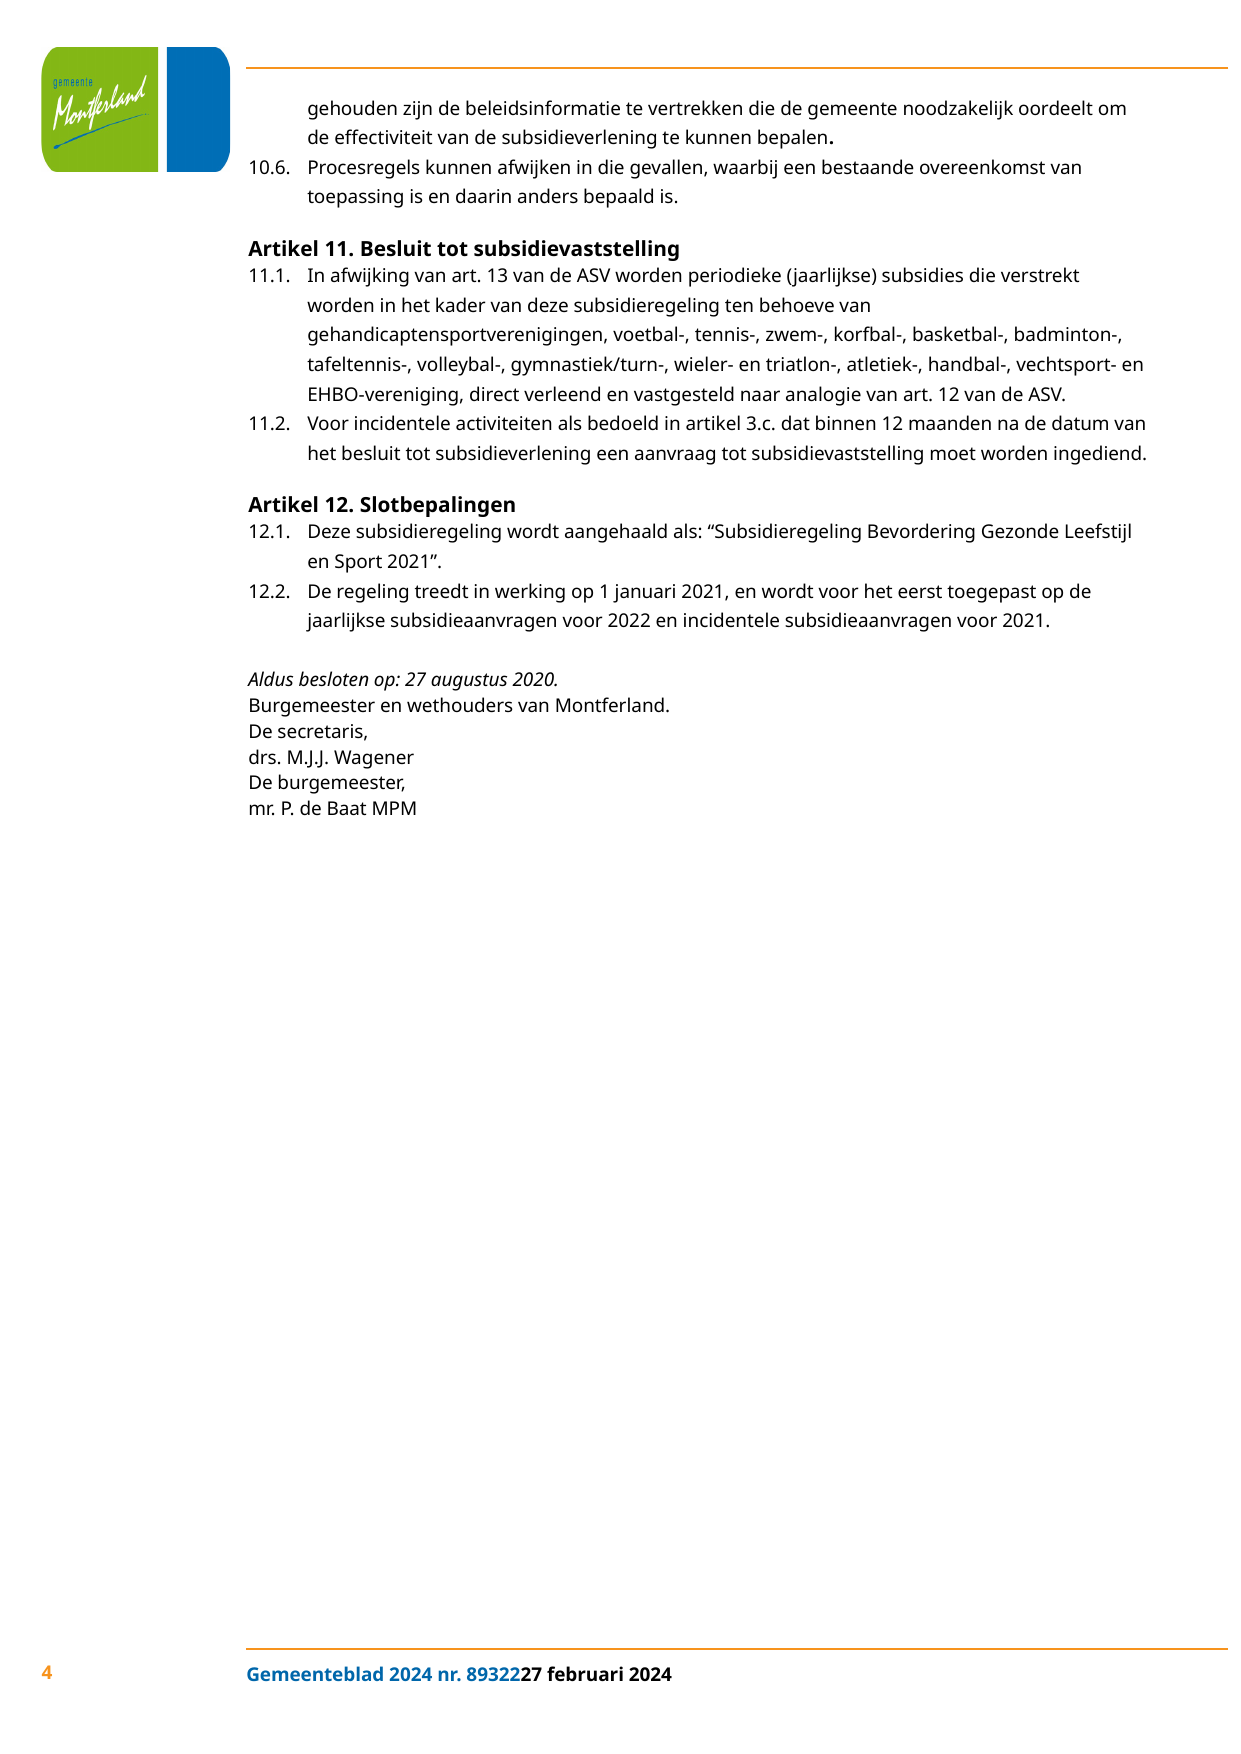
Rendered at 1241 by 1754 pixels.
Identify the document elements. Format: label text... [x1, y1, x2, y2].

list Procesregels kunnen afwijken in die gevallen, waarbij een bestaande overeenkomst van toepassing is en daarin anders bepaald is. [248, 154, 1152, 209]
text Artikel 11. Besluit tot subsidievaststelling [248, 234, 1152, 262]
text drs. M.J.J. Wagener [248, 744, 1152, 769]
text mr. P. de Baat MPM [248, 795, 1152, 821]
list gehouden zijn de beleidsinformatie te vertrekken die de gemeente noodzakelijk oordeelt om de effectiviteit van de subsidieverlening te kunnen bepalen. [248, 95, 1152, 150]
list Deze subsidieregeling wordt aangehaald als: “Subsidieregeling Bevordering Gezonde Leefstijl en Sport 2021”. [248, 519, 1152, 574]
list Voor incidentele activiteiten als bedoeld in artikel 3.c. dat binnen 12 maanden na de datum van het besluit tot subsidieverlening een aanvraag tot subsidievaststelling moet worden ingediend. [248, 410, 1152, 466]
picture [41, 47, 231, 172]
list De regeling treedt in werking op 1 januari 2021, en wordt voor het eerst toegepast op de jaarlijkse subsidieaanvragen voor 2022 en incidentele subsidieaanvragen voor 2021. [248, 578, 1152, 633]
text Aldus besloten op: 27 augustus 2020. [248, 667, 1152, 692]
text Burgemeester en wethouders van Montferland. [248, 692, 1152, 718]
text Artikel 12. Slotbepalingen [248, 490, 1152, 519]
text De secretaris, [248, 718, 1152, 744]
list In afwijking van art. 13 van de ASV worden periodieke (jaarlijkse) subsidies die verstrekt worden in het kader van deze subsidieregeling ten behoeve van gehandicaptensportverenigingen, voetbal-, tennis-, zwem-, korfbal-, basketbal-, badminton-, tafeltennis-, volleybal-, gymnastiek/turn-, wieler- en triatlon-, atletiek-, handbal-, vechtsport- en EHBO-vereniging, direct verleend en vastgesteld naar analogie van art. 12 van de ASV. [248, 262, 1152, 406]
text De burgemeester, [248, 769, 1152, 795]
